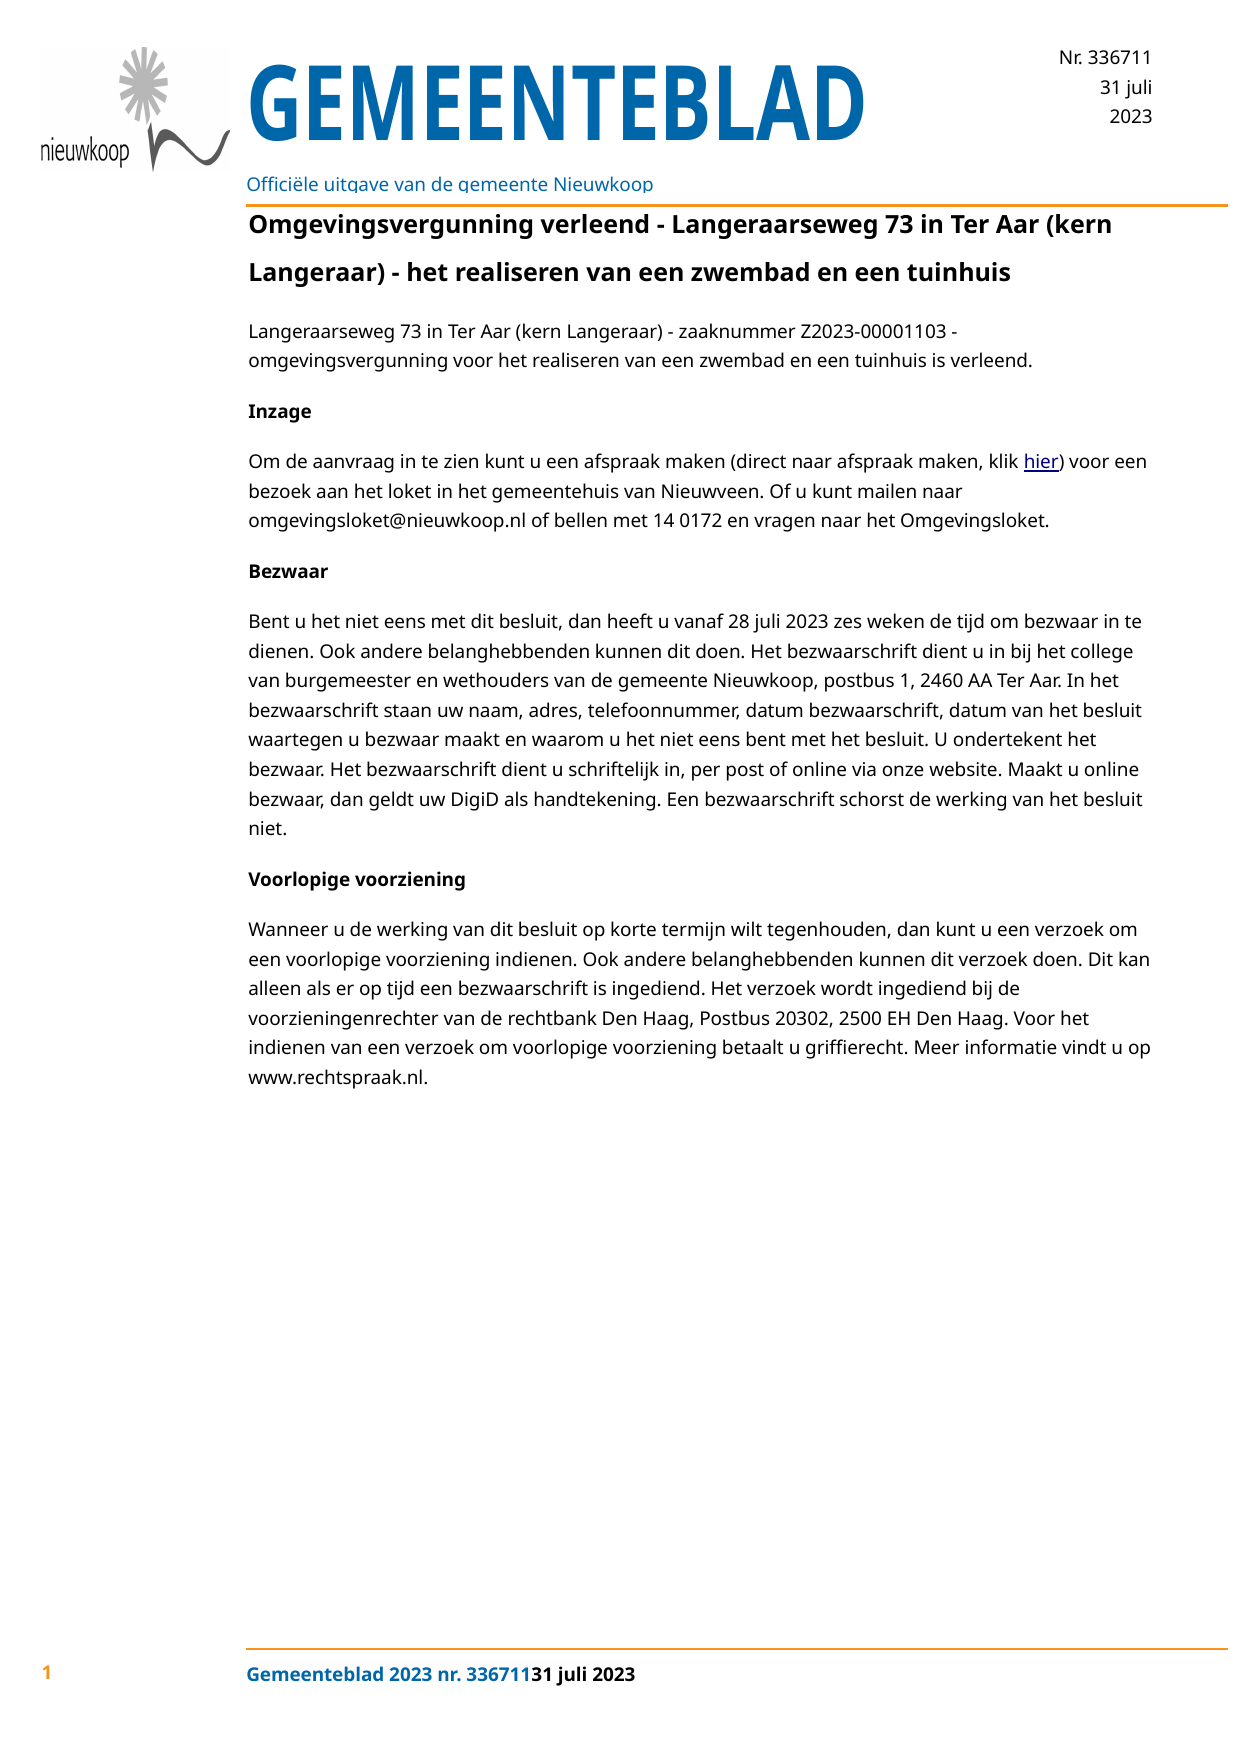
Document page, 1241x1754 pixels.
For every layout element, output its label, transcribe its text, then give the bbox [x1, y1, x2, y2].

text Om de aanvraag in te zien kunt u een afspraak maken (direct naar afspraak maken, klik hier) voor een bezoek aan het loket in het gemeentehuis van Nieuwveen. Of u kunt mailen naar omgevingsloket@nieuwkoop.nl of bellen met 14 0172 en vragen naar het Omgevingsloket. [248, 448, 1152, 533]
text Omgevingsvergunning verleend - Langeraarseweg 73 in Ter Aar (kern Langeraar) - het realiseren van een zwembad en een tuinhuis [248, 207, 1152, 288]
picture [41, 47, 231, 172]
text Inzage [248, 398, 1152, 424]
text Voorlopige voorziening [248, 866, 1152, 892]
text Langeraarseweg 73 in Ter Aar (kern Langeraar) - zaaknummer Z2023-00001103 - omgevingsvergunning voor het realiseren van een zwembad en een tuinhuis is verleend. [248, 318, 1152, 373]
text Wanneer u de werking van dit besluit op korte termijn wilt tegenhouden, dan kunt u een verzoek om een voorlopige voorziening indienen. Ook andere belanghebbenden kunnen dit verzoek doen. Dit kan alleen als er op tijd een bezwaarschrift is ingediend. Het verzoek wordt ingediend bij de voorzieningenrechter van de rechtbank Den Haag, Postbus 20302, 2500 EH Den Haag. Voor het indienen van een verzoek om voorlopige voorziening betaalt u griffierecht. Meer informatie vindt u op www.rechtspraak.nl. [248, 916, 1152, 1090]
text Bent u het niet eens met dit besluit, dan heeft u vanaf 28 juli 2023 zes weken de tijd om bezwaar in te dienen. Ook andere belanghebbenden kunnen dit doen. Het bezwaarschrift dient u in bij het college van burgemeester en wethouders van de gemeente Nieuwkoop, postbus 1, 2460 AA Ter Aar. In het bezwaarschrift staan uw naam, adres, telefoonnummer, datum bezwaarschrift, datum van het besluit waartegen u bezwaar maakt en waarom u het niet eens bent met het besluit. U ondertekent het bezwaar. Het bezwaarschrift dient u schriftelijk in, per post of online via onze website. Maakt u online bezwaar, dan geldt uw DigiD als handtekening. Een bezwaarschrift schorst de werking van het besluit niet. [248, 608, 1152, 841]
text Bezwaar [248, 558, 1152, 584]
